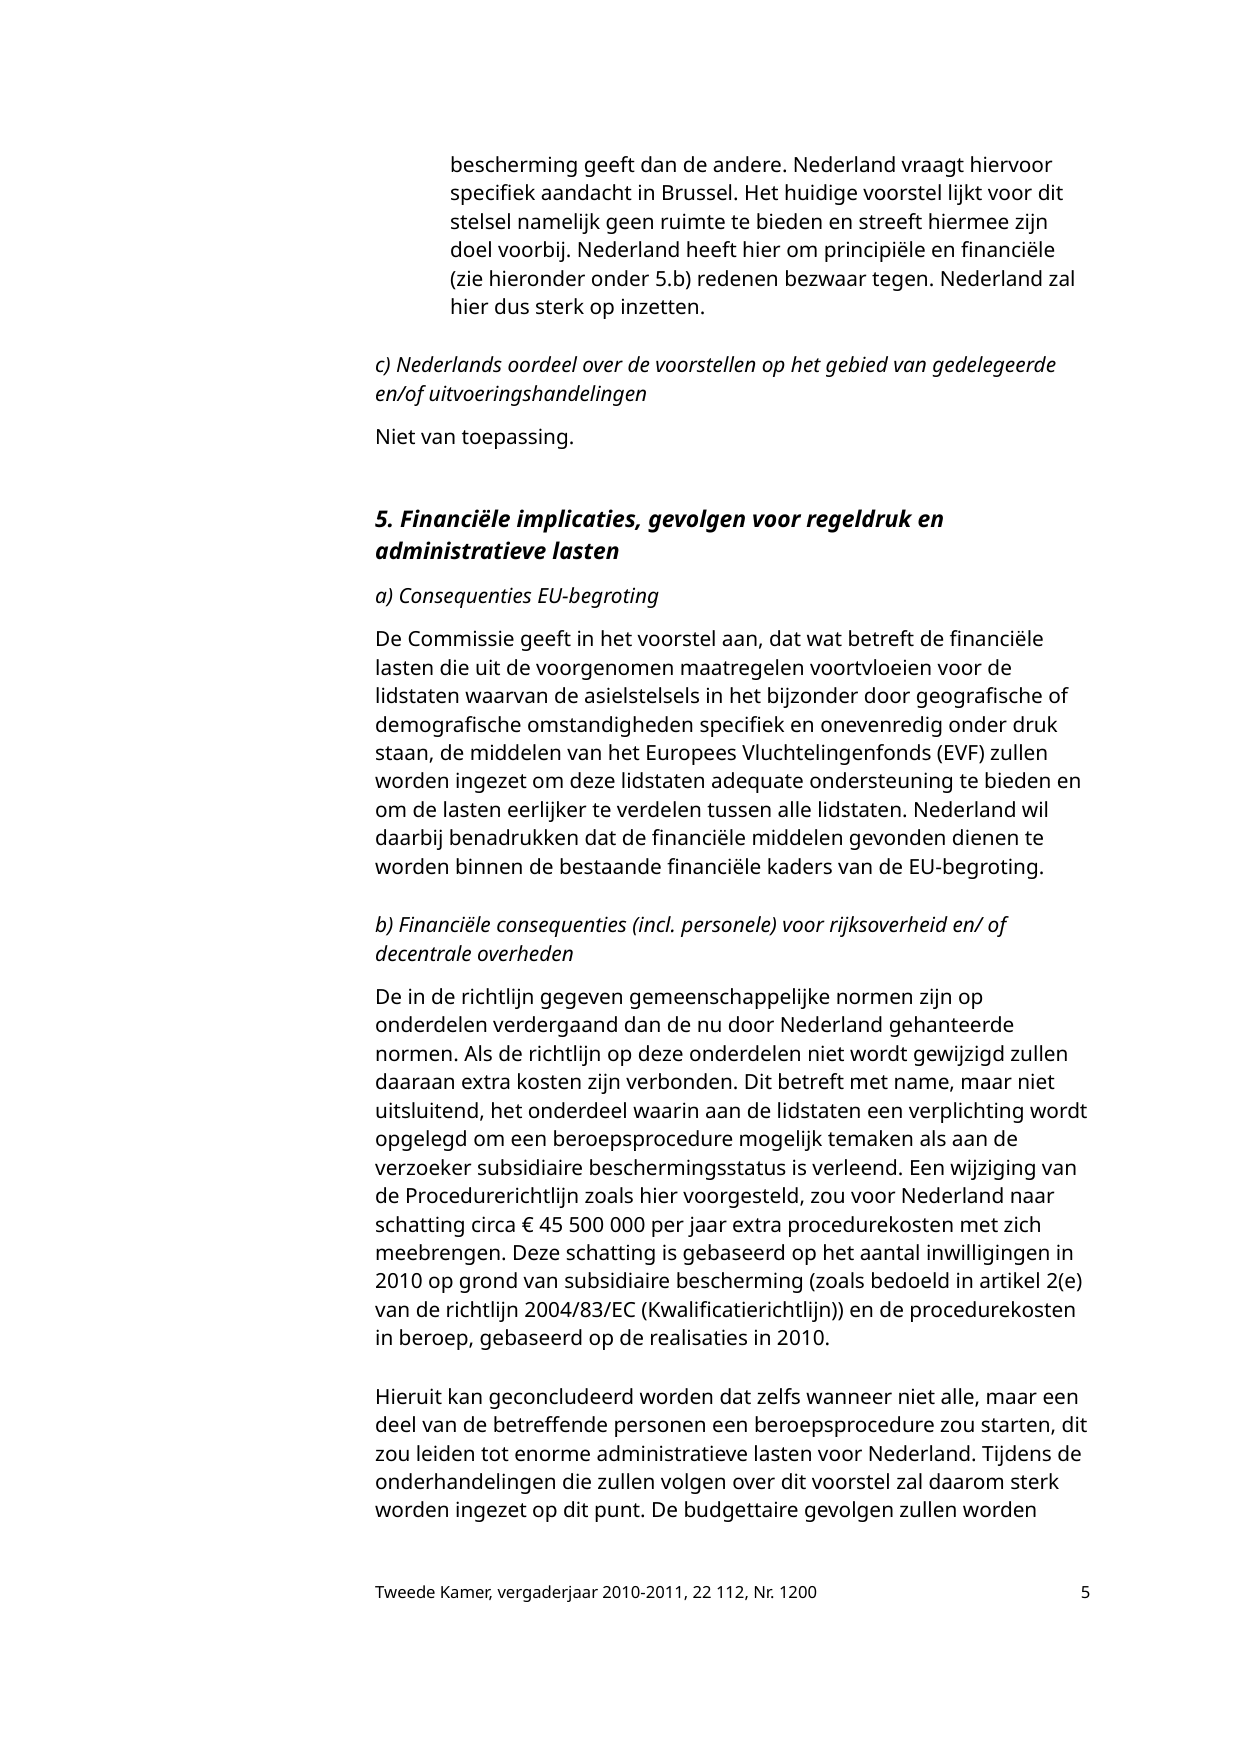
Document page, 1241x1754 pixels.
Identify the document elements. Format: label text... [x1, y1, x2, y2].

text De in de richtlijn gegeven gemeenschappelijke normen zijn op onderdelen verdergaand dan de nu door Nederland gehanteerde normen. Als de richtlijn op deze onderdelen niet wordt gewijzigd zullen daaraan extra kosten zijn verbonden. Dit betreft met name, maar niet uitsluitend, het onderdeel waarin aan de lidstaten een verplichting wordt opgelegd om een beroepsprocedure mogelijk temaken als aan de verzoeker subsidiaire beschermingsstatus is verleend. Een wijziging van de Procedurerichtlijn zoals hier voorgesteld, zou voor Nederland naar schatting circa € 45 500 000 per jaar extra procedurekosten met zich meebrengen. Deze schatting is gebaseerd op het aantal inwilligingen in 2010 op grond van subsidiaire bescherming (zoals bedoeld in artikel 2(e) van de richtlijn 2004/83/EC (Kwalificatierichtlijn)) en de procedurekosten in beroep, gebaseerd op de realisaties in 2010. [375, 982, 1090, 1352]
list bescherming geeft dan de andere. Nederland vraagt hiervoor specifiek aandacht in Brussel. Het huidige voorstel lijkt voor dit stelsel namelijk geen ruimte te bieden en streeft hiermee zijn doel voorbij. Nederland heeft hier om principiële en financiële (zie hieronder onder 5.b) redenen bezwaar tegen. Nederland zal hier dus sterk op inzetten. [375, 150, 1090, 321]
text b) Financiële consequenties (incl. personele) voor rijksoverheid en/ of decentrale overheden [375, 910, 1090, 967]
text c) Nederlands oordeel over de voorstellen op het gebied van gedelegeerde en/of uitvoeringshandelingen [375, 351, 1090, 407]
text Niet van toepassing. [375, 422, 1090, 451]
text Hieruit kan geconcludeerd worden dat zelfs wanneer niet alle, maar een deel van de betreffende personen een beroepsprocedure zou starten, dit zou leiden tot enorme administratieve lasten voor Nederland. Tijdens de onderhandelingen die zullen volgen over dit voorstel zal daarom sterk worden ingezet op dit punt. De budgettaire gevolgen zullen worden [375, 1382, 1090, 1524]
subtitle 5. Financiële implicaties, gevolgen voor regeldruk en administratieve lasten [375, 503, 1090, 566]
text De Commissie geeft in het voorstel aan, dat wat betreft de financiële lasten die uit de voorgenomen maatregelen voortvloeien voor de lidstaten waarvan de asielstelsels in het bijzonder door geografische of demografische omstandigheden specifiek en onevenredig onder druk staan, de middelen van het Europees Vluchtelingenfonds (EVF) zullen worden ingezet om deze lidstaten adequate ondersteuning te bieden en om de lasten eerlijker te verdelen tussen alle lidstaten. Nederland wil daarbij benadrukken dat de financiële middelen gevonden dienen te worden binnen de bestaande financiële kaders van de EU-begroting. [375, 624, 1090, 880]
text a) Consequenties EU-begroting [375, 581, 1090, 609]
